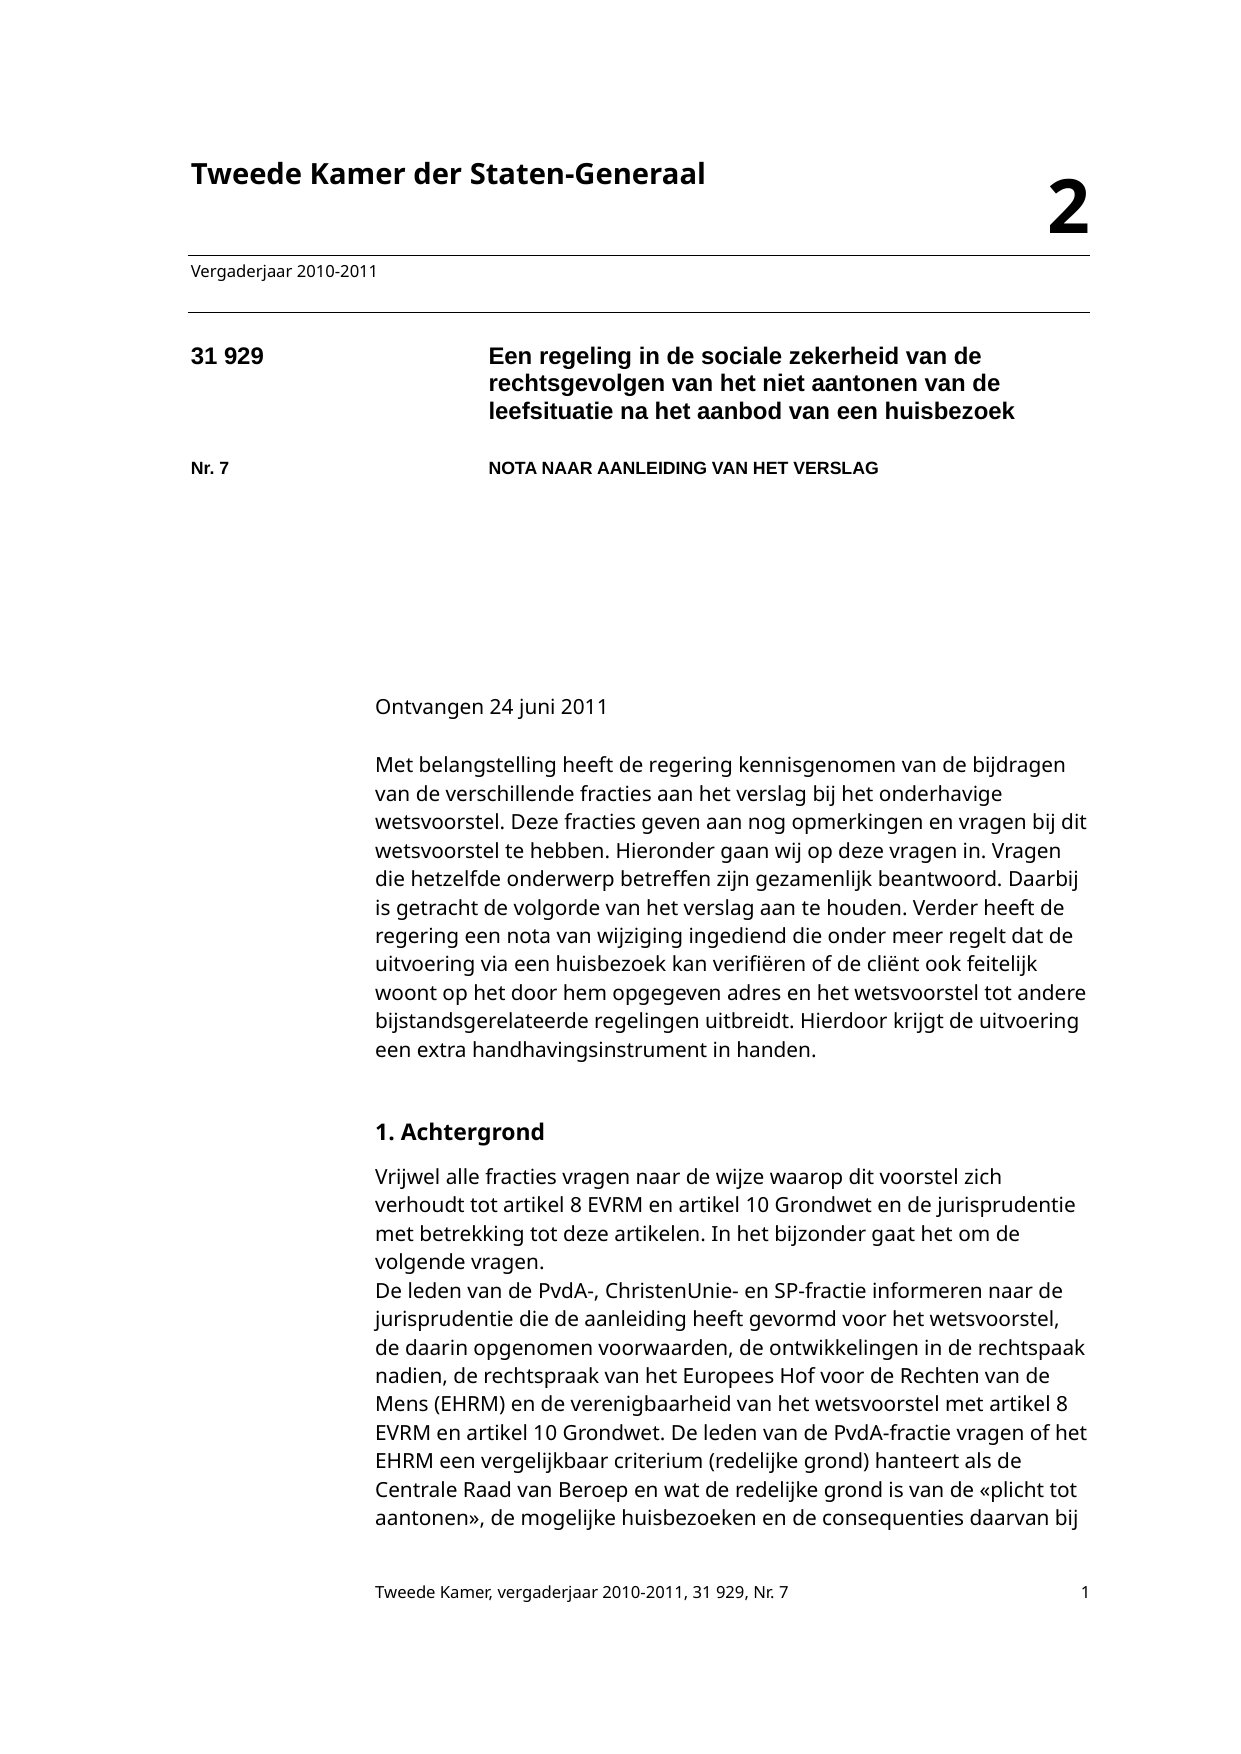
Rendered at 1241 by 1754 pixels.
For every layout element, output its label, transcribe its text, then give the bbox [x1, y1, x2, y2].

table_header Tweede Kamer der Staten-Generaal [188, 150, 909, 255]
table_cell [188, 313, 485, 339]
text Met belangstelling heeft de regering kennisgenomen van de bijdragen van de verschillende fracties aan het verslag bij het onderhavige wetsvoorstel. Deze fracties geven aan nog opmerkingen en vragen bij dit wetsvoorstel te hebben. Hieronder gaan wij op deze vragen in. Vragen die hetzelfde onderwerp betreffen zijn gezamenlijk beantwoord. Daarbij is getracht de volgorde van het verslag aan te houden. Verder heeft de regering een nota van wijziging ingediend die onder meer regelt dat de uitvoering via een huisbezoek kan verifiëren of de cliënt ook feitelijk woont op het door hem opgegeven adres en het wetsvoorstel tot andere bijstandsgerelateerde regelingen uitbreidt. Hierdoor krijgt de uitvoering een extra handhavingsinstrument in handen. [375, 751, 1090, 1063]
table_cell [485, 313, 1090, 339]
subtitle 1. Achtergrond [375, 1116, 1090, 1147]
table_cell Nr. 7 [188, 455, 485, 573]
text Vrijwel alle fracties vragen naar de wijze waarop dit voorstel zich verhoudt tot artikel 8 EVRM en artikel 10 Grondwet en de jurisprudentie met betrekking tot deze artikelen. In het bijzonder gaat het om de volgende vragen. [375, 1162, 1090, 1276]
table_cell [485, 256, 1090, 312]
table_cell 31 929 [188, 339, 485, 454]
table_cell Vergaderjaar 2010-2011 [188, 256, 485, 312]
table_cell NOTA NAAR AANLEIDING VAN HET VERSLAG [485, 455, 1090, 573]
table_cell Een regeling in de sociale zekerheid van de rechtsgevolgen van het niet aantonen van de leefsituatie na het aanbod van een huisbezoek [485, 339, 1090, 454]
table_header 2 [910, 150, 1090, 255]
text Ontvangen 24 juni 2011 [375, 692, 1090, 721]
text De leden van de PvdA-, ChristenUnie- en SP-fractie informeren naar de jurisprudentie die de aanleiding heeft gevormd voor het wetsvoorstel, de daarin opgenomen voorwaarden, de ontwikkelingen in de rechtspaak nadien, de rechtspraak van het Europees Hof voor de Rechten van de Mens (EHRM) en de verenigbaarheid van het wetsvoorstel met artikel 8 EVRM en artikel 10 Grondwet. De leden van de PvdA-fractie vragen of het EHRM een vergelijkbaar criterium (redelijke grond) hanteert als de Centrale Raad van Beroep en wat de redelijke grond is van de «plicht tot aantonen», de mogelijke huisbezoeken en de consequenties daarvan bij [375, 1276, 1090, 1532]
